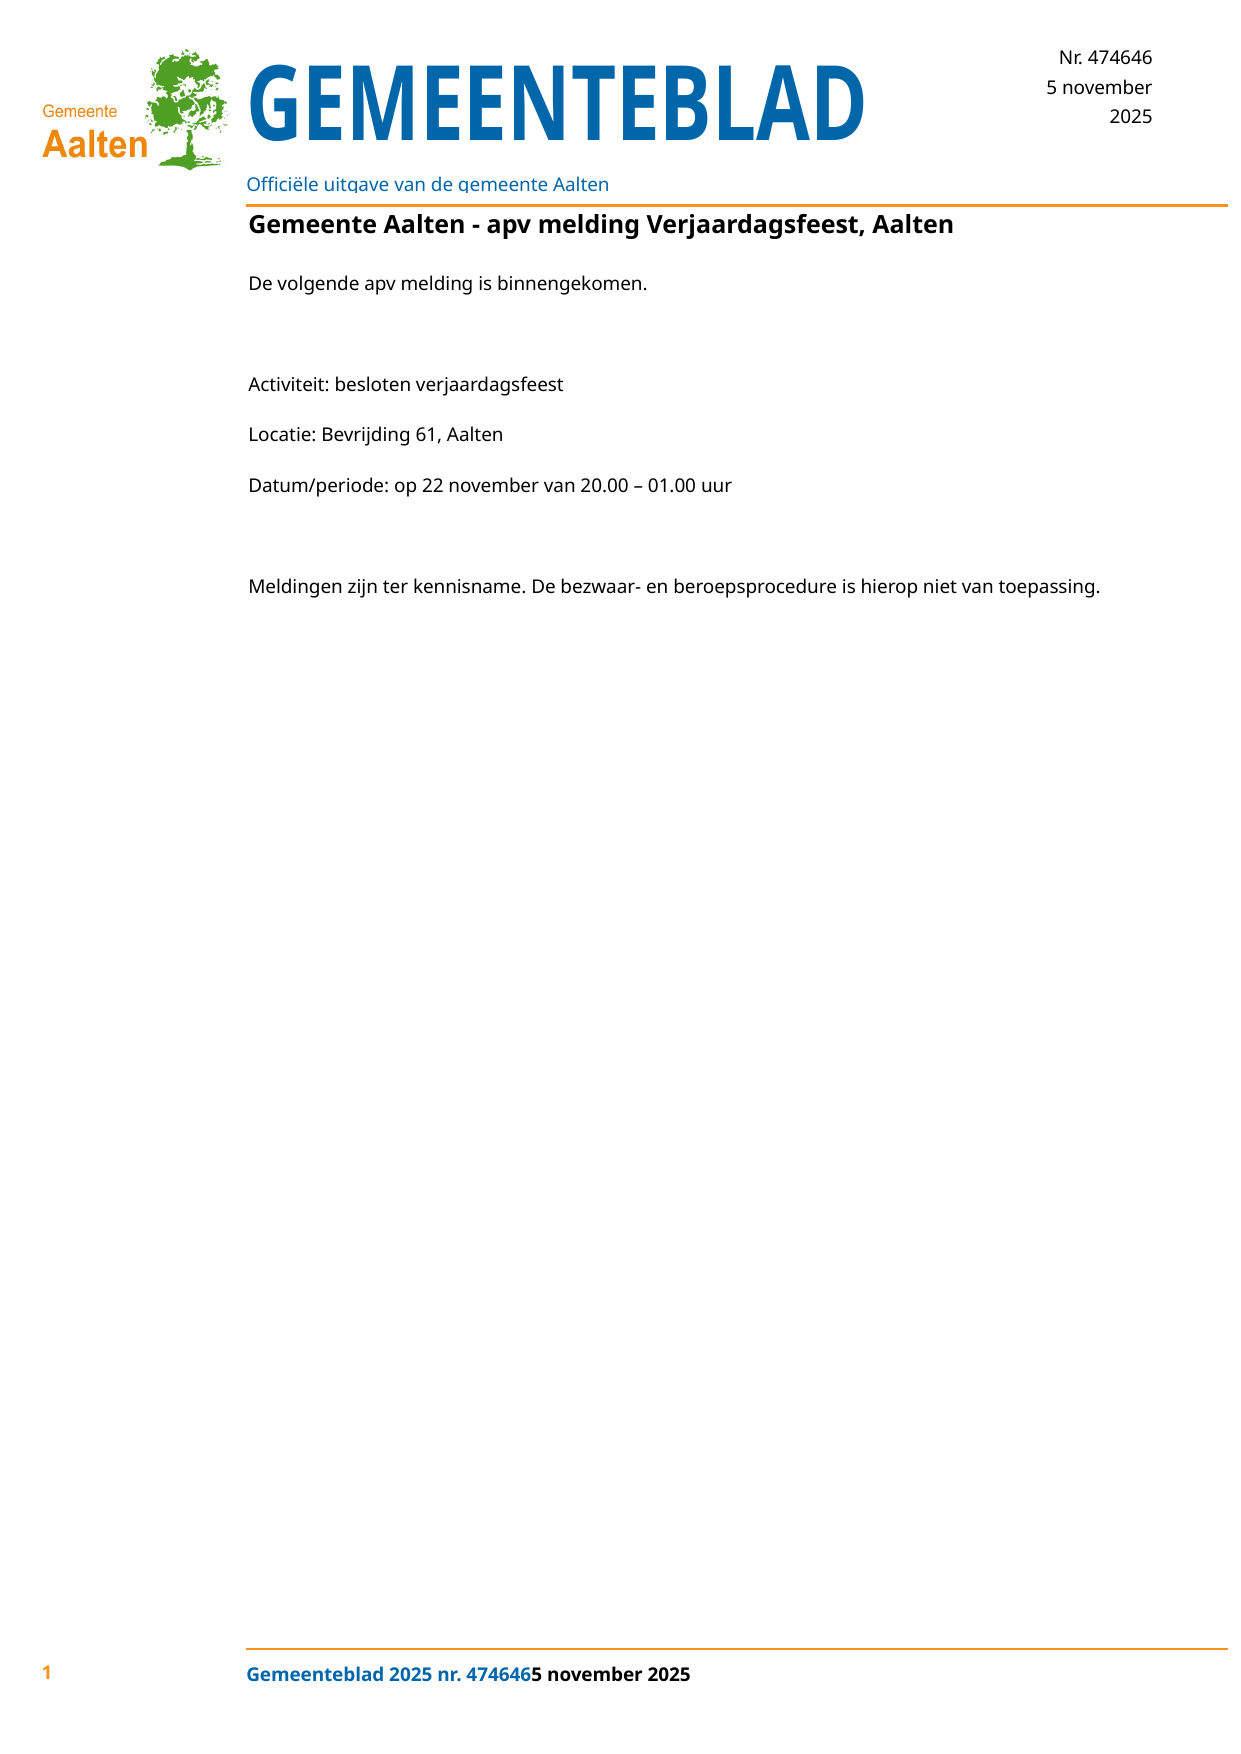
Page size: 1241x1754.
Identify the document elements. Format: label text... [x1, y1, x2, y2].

text Locatie: Bevrijding 61, Aalten [248, 422, 1152, 447]
text Datum/periode: op 22 november van 20.00 – 01.00 uur [248, 472, 1152, 498]
text Activiteit: besloten verjaardagsfeest [248, 371, 1152, 397]
text Gemeente Aalten - apv melding Verjaardagsfeest, Aalten [248, 207, 1152, 241]
text Meldingen zijn ter kennisname. De bezwaar- en beroepsprocedure is hierop niet van toepassing. [248, 573, 1152, 598]
picture [41, 47, 231, 172]
text De volgende apv melding is binnengekomen. [248, 270, 1152, 296]
